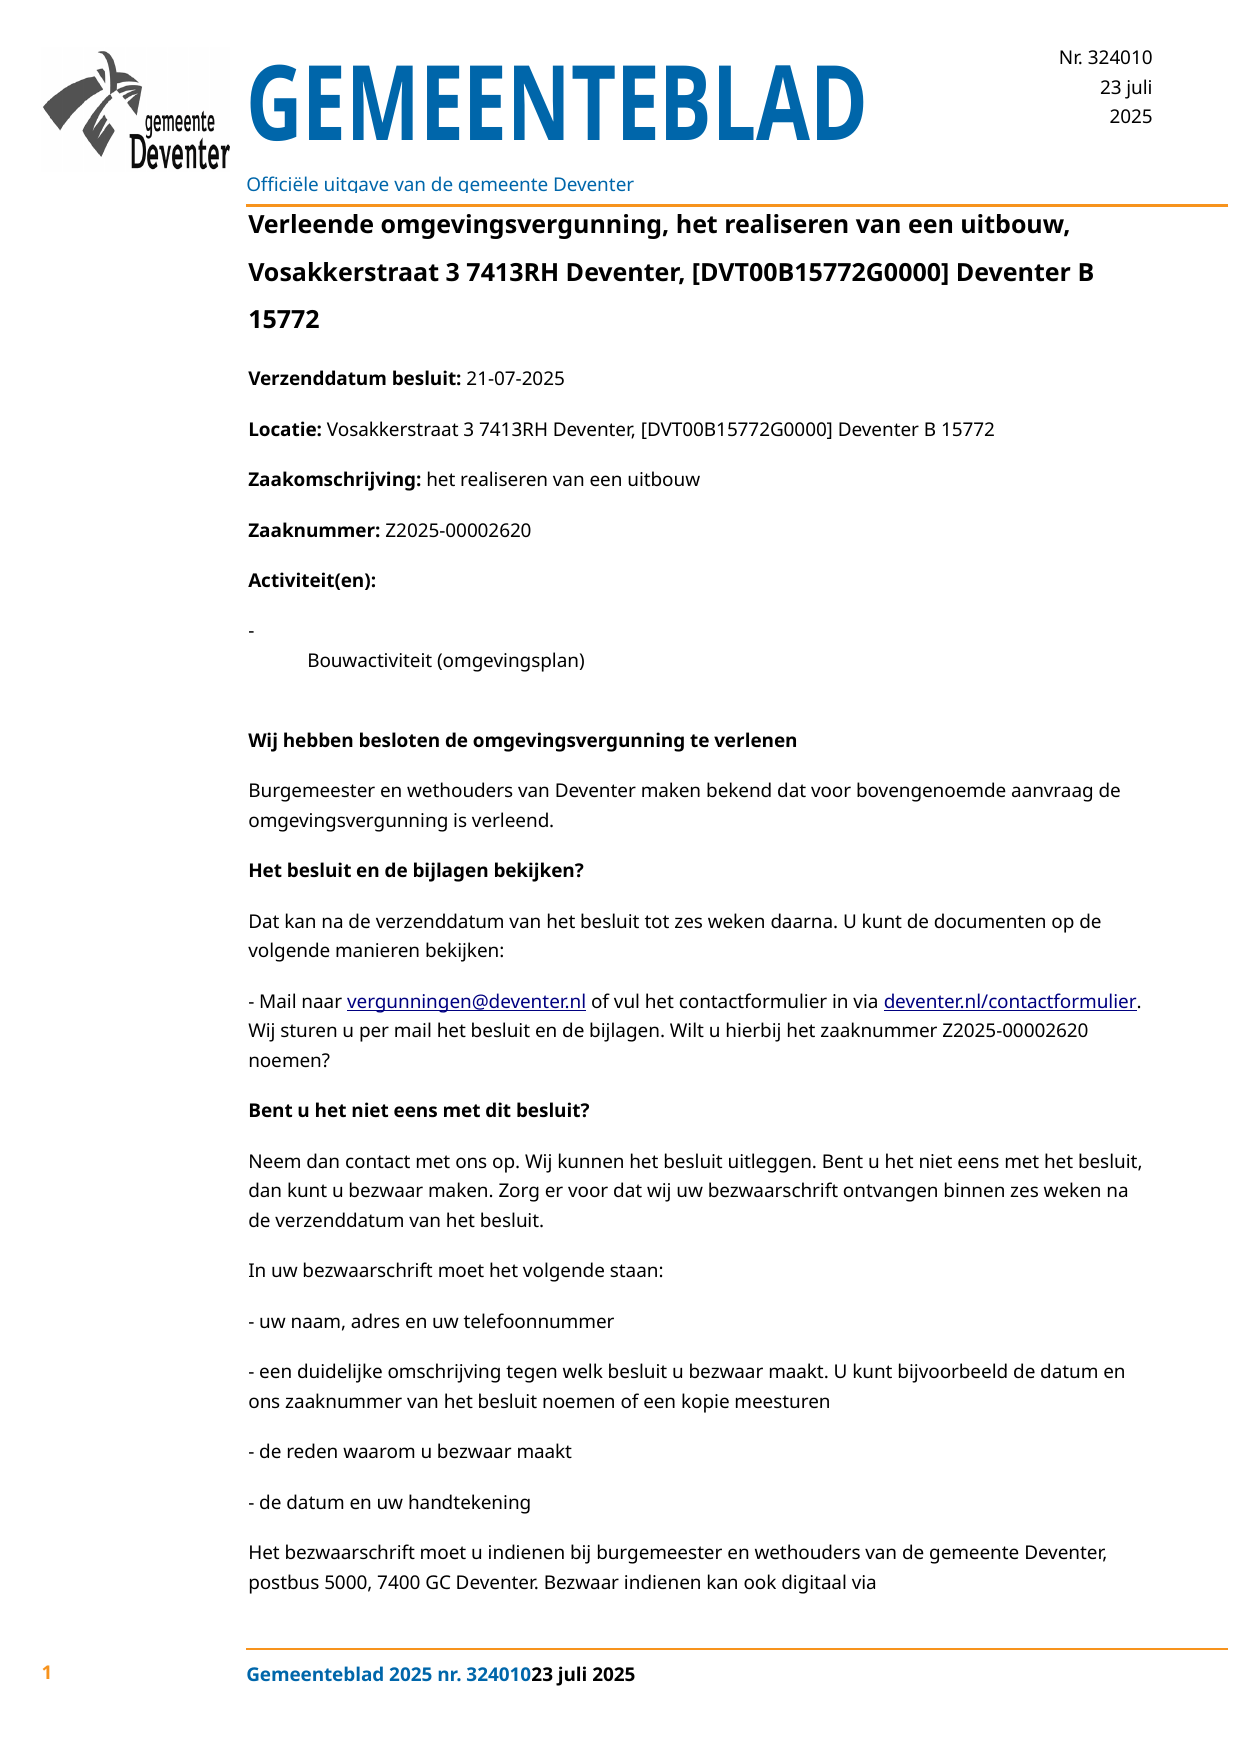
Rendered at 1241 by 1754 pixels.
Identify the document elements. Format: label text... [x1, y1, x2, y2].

text Het bezwaarschrift moet u indienen bij burgemeester en wethouders van de gemeente Deventer, postbus 5000, 7400 GC Deventer. Bezwaar indienen kan ook digitaal via [248, 1539, 1152, 1594]
text - uw naam, adres en uw telefoonnummer [248, 1308, 1152, 1334]
list Bouwactiviteit (omgevingsplan) [248, 647, 1152, 673]
text Neem dan contact met ons op. Wij kunnen het besluit uitleggen. Bent u het niet eens met het besluit, dan kunt u bezwaar maken. Zorg er voor dat wij uw bezwaarschrift ontvangen binnen zes weken na de verzenddatum van het besluit. [248, 1148, 1152, 1233]
text Verleende omgevingsvergunning, het realiseren van een uitbouw, Vosakkerstraat 3 7413RH Deventer, [DVT00B15772G0000] Deventer B 15772 [248, 207, 1152, 336]
text Locatie: Vosakkerstraat 3 7413RH Deventer, [DVT00B15772G0000] Deventer B 15772 [248, 416, 1152, 442]
text Zaakomschrijving: het realiseren van een uitbouw [248, 466, 1152, 492]
text - Mail naar vergunningen@deventer.nl of vul het contactformulier in via deventer.nl/contactformulier. Wij sturen u per mail het besluit en de bijlagen. Wilt u hierbij het zaaknummer Z2025-00002620 noemen? [248, 988, 1152, 1073]
text Activiteit(en): [248, 567, 1152, 593]
text Verzenddatum besluit: 21-07-2025 [248, 366, 1152, 391]
text Het besluit en de bijlagen bekijken? [248, 858, 1152, 883]
text Burgemeester en wethouders van Deventer maken bekend dat voor bovengenoemde aanvraag de omgevingsvergunning is verleend. [248, 778, 1152, 833]
text - de datum en uw handtekening [248, 1489, 1152, 1514]
text Wij hebben besloten de omgevingsvergunning te verlenen [248, 727, 1152, 753]
picture [41, 47, 231, 172]
text Zaaknummer: Z2025-00002620 [248, 517, 1152, 542]
text In uw bezwaarschrift moet het volgende staan: [248, 1258, 1152, 1283]
text Bent u het niet eens met dit besluit? [248, 1098, 1152, 1123]
text - de reden waarom u bezwaar maakt [248, 1438, 1152, 1464]
text - een duidelijke omschrijving tegen welk besluit u bezwaar maakt. U kunt bijvoorbeeld de datum en ons zaaknummer van het besluit noemen of een kopie meesturen [248, 1358, 1152, 1414]
text Dat kan na de verzenddatum van het besluit tot zes weken daarna. U kunt de documenten op de volgende manieren bekijken: [248, 908, 1152, 963]
